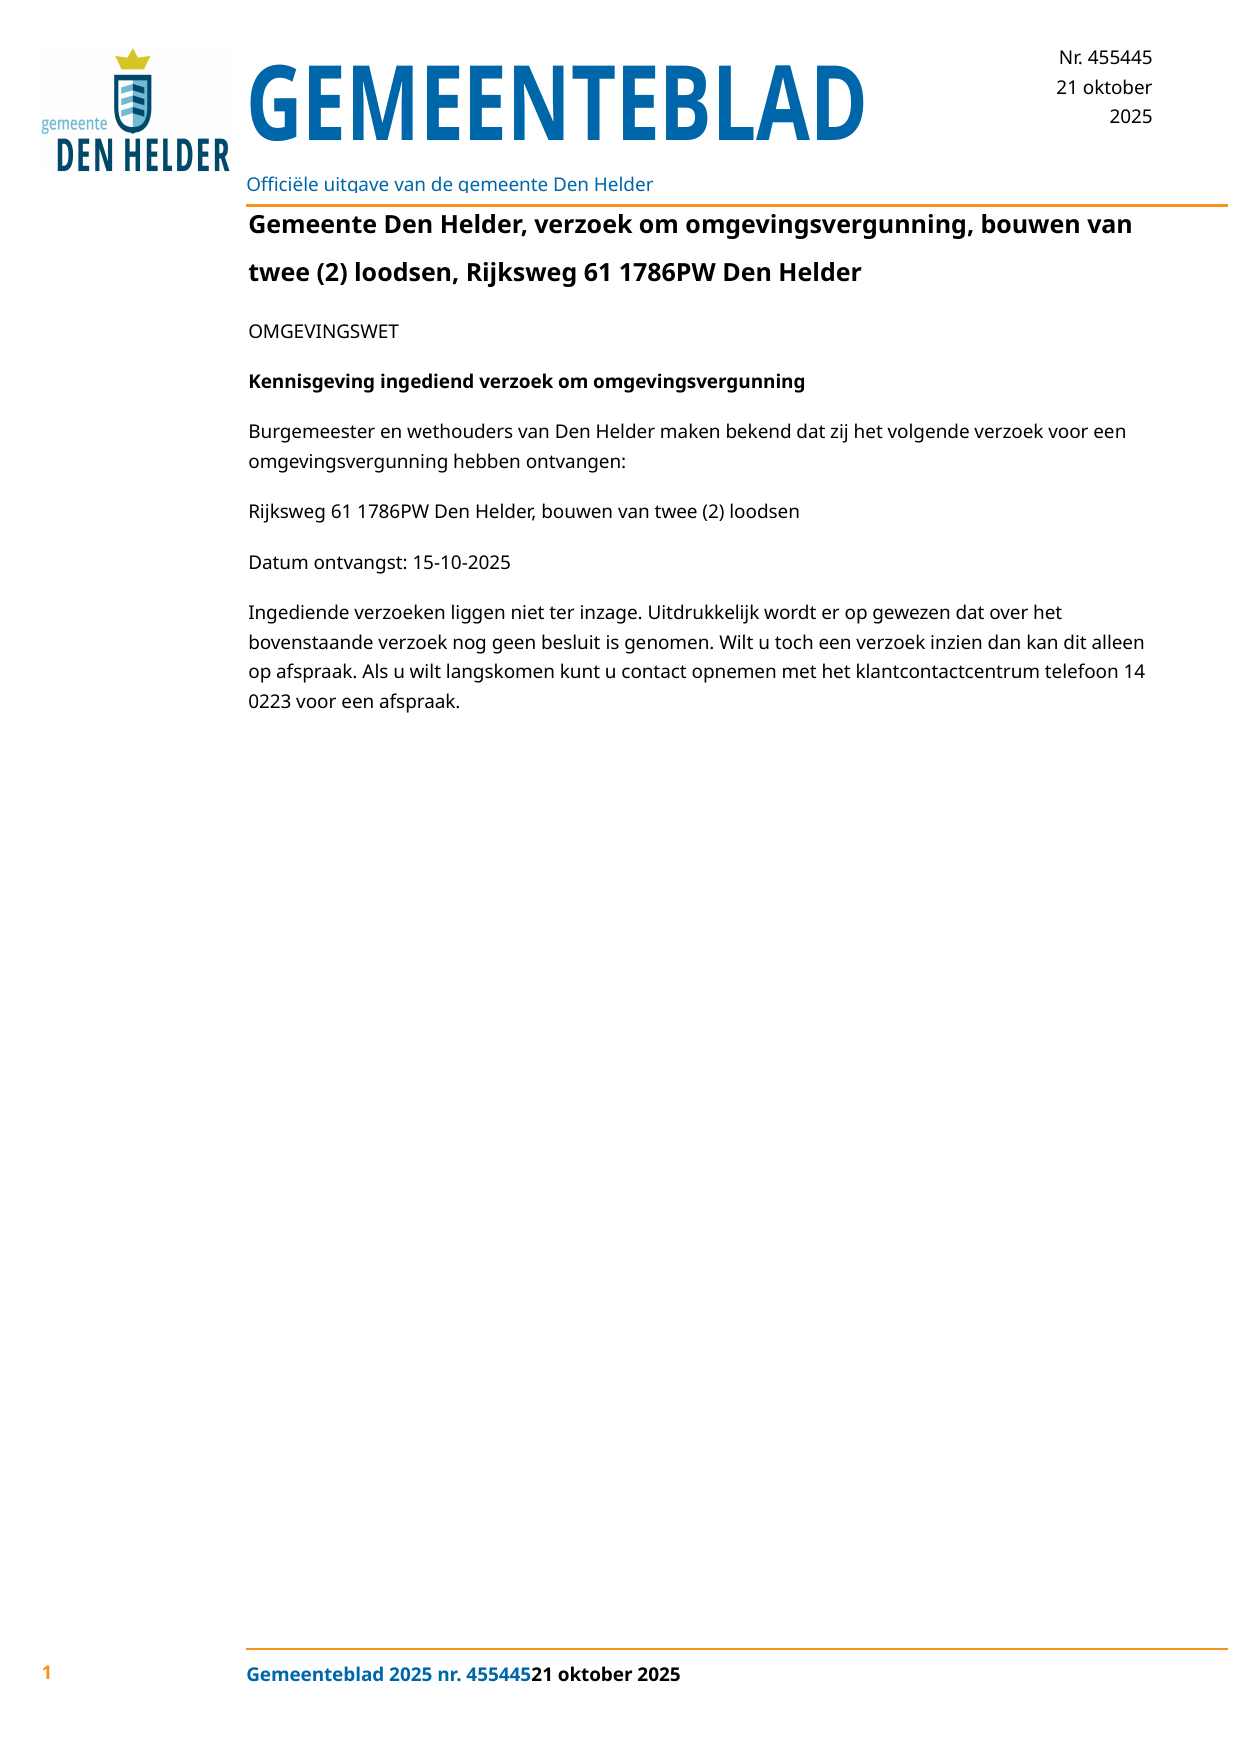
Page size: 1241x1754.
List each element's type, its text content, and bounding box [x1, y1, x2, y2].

text Burgemeester en wethouders van Den Helder maken bekend dat zij het volgende verzoek voor een omgevingsvergunning hebben ontvangen: [248, 419, 1152, 474]
picture [41, 47, 231, 172]
picture [182, 144, 187, 165]
text Gemeente Den Helder, verzoek om omgevingsvergunning, bouwen van twee (2) loodsen, Rijksweg 61 1786PW Den Helder [248, 207, 1152, 288]
text Datum ontvangst: 15-10-2025 [248, 549, 1152, 575]
picture [220, 160, 224, 172]
picture [130, 157, 135, 172]
picture [100, 154, 106, 172]
text Ingediende verzoeken liggen niet ter inzage. Uitdrukkelijk wordt er op gewezen dat over het bovenstaande verzoek nog geen besluit is genomen. Wilt u toch een verzoek inzien dan kan dit alleen op afspraak. Als u wilt langskomen kunt u contact opnemen met het klantcontactcentrum telefoon 14 0223 voor een afspraak. [248, 599, 1152, 714]
text Rijksweg 61 1786PW Den Helder, bouwen van twee (2) loodsen [248, 499, 1152, 524]
text OMGEVINGSWET [248, 318, 1152, 344]
picture [63, 144, 68, 165]
text Kennisgeving ingediend verzoek om omgevingsvergunning [248, 368, 1152, 394]
